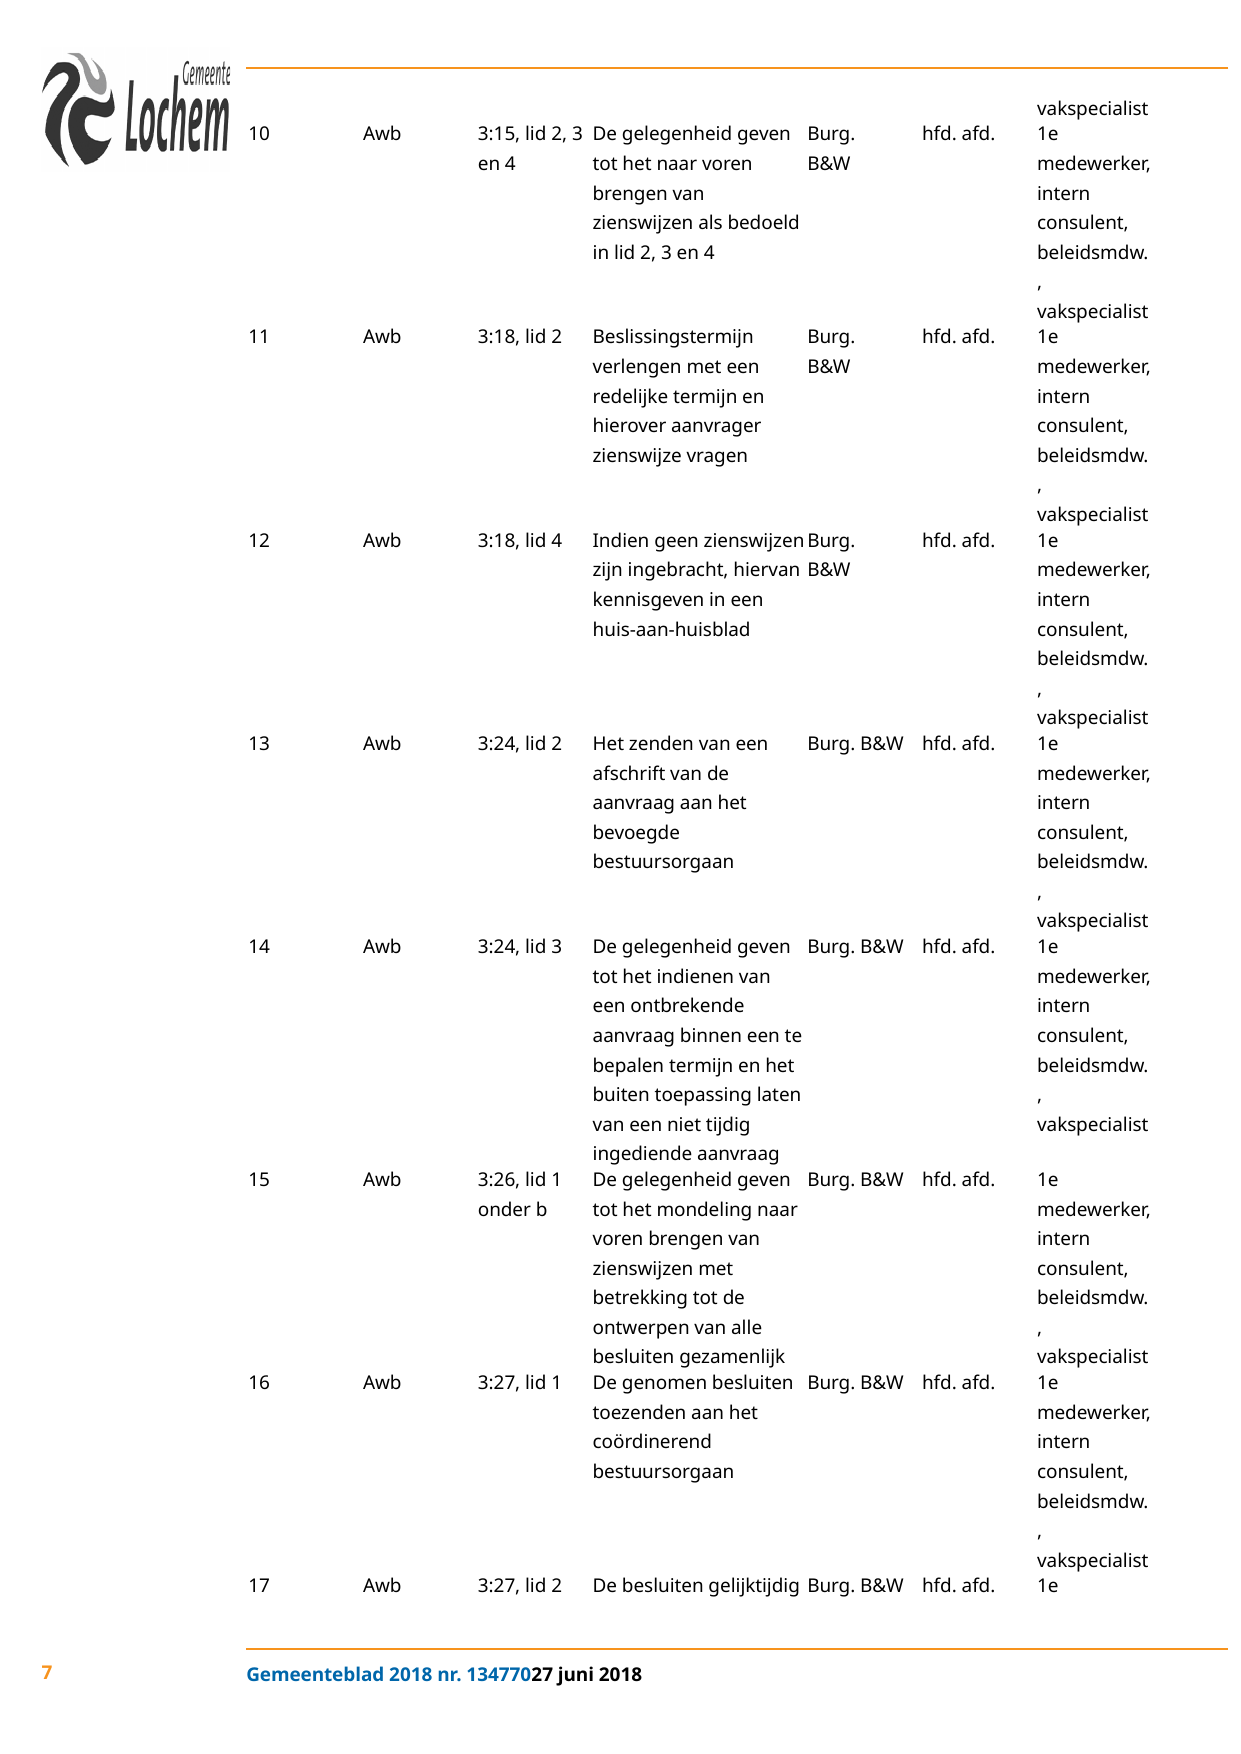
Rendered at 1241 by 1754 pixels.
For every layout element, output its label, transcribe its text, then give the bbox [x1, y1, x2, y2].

table_cell De gelegenheid geven tot het indienen van een ontbrekende aanvraag binnen een te bepalen termijn en het buiten toepassing laten van een niet tijdig ingediende aanvraag [593, 934, 807, 1166]
table_cell 13 [248, 730, 363, 933]
table_cell Burg. B&W [807, 121, 922, 324]
table_cell Indien geen zienswijzen zijn ingebracht, hiervan kennisgeven in een huis-aan-huisblad [593, 527, 807, 730]
table_cell hfd. afd. [922, 1166, 1037, 1369]
table_cell vakspecialist [1037, 95, 1152, 121]
table_cell 3:18, lid 4 [478, 527, 592, 730]
table_cell De genomen besluiten toezenden aan het coördinerend bestuursorgaan [593, 1370, 807, 1573]
table_cell 14 [248, 934, 363, 1166]
table_cell Burg. B&W [807, 527, 922, 730]
table_cell 1e medewerker, intern consulent, beleidsmdw., vakspecialist [1037, 934, 1152, 1166]
table_cell 1e medewerker, intern consulent, beleidsmdw., vakspecialist [1037, 121, 1152, 324]
table_cell Awb [363, 1370, 478, 1573]
table_cell hfd. afd. [922, 1370, 1037, 1573]
table_cell 16 [248, 1370, 363, 1573]
table_cell [478, 95, 592, 121]
table_cell Awb [363, 527, 478, 730]
table_cell 15 [248, 1166, 363, 1369]
table_cell Burg. B&W [807, 1573, 922, 1598]
table_cell 3:27, lid 2 [478, 1573, 592, 1598]
table_cell Beslissingstermijn verlengen met een redelijke termijn en hierover aanvrager zienswijze vragen [593, 324, 807, 527]
table_cell 11 [248, 324, 363, 527]
table_cell Awb [363, 1166, 478, 1369]
table_cell hfd. afd. [922, 324, 1037, 527]
table_cell Awb [363, 1573, 478, 1598]
table_cell 1e medewerker, intern consulent, beleidsmdw., vakspecialist [1037, 1166, 1152, 1369]
table_cell Awb [363, 730, 478, 933]
table_cell 3:15, lid 2, 3 en 4 [478, 121, 592, 324]
table_cell Burg. B&W [807, 730, 922, 933]
table_cell hfd. afd. [922, 934, 1037, 1166]
table_cell 17 [248, 1573, 363, 1598]
table_cell 1e medewerker, intern consulent, beleidsmdw., vakspecialist [1037, 324, 1152, 527]
table_cell 10 [248, 121, 363, 324]
table_cell hfd. afd. [922, 527, 1037, 730]
table_cell [363, 95, 478, 121]
table_cell Burg. B&W [807, 1166, 922, 1369]
table_cell Burg. B&W [807, 324, 922, 527]
table_cell Awb [363, 324, 478, 527]
table_cell De gelegenheid geven tot het naar voren brengen van zienswijzen als bedoeld in lid 2, 3 en 4 [593, 121, 807, 324]
table_cell [593, 95, 807, 121]
table_cell Awb [363, 934, 478, 1166]
table_cell [922, 95, 1037, 121]
table_cell 1e medewerker, intern consulent, beleidsmdw., vakspecialist [1037, 730, 1152, 933]
table_cell hfd. afd. [922, 121, 1037, 324]
table_cell 3:18, lid 2 [478, 324, 592, 527]
table_cell [807, 95, 922, 121]
table_cell 1e medewerker, intern consulent, beleidsmdw., vakspecialist [1037, 527, 1152, 730]
table_cell 1e medewerker, intern consulent, beleidsmdw., vakspecialist [1037, 1370, 1152, 1573]
table_cell Burg. B&W [807, 1370, 922, 1573]
table_cell 3:26, lid 1 onder b [478, 1166, 592, 1369]
picture [41, 47, 231, 172]
table_cell De gelegenheid geven tot het mondeling naar voren brengen van zienswijzen met betrekking tot de ontwerpen van alle besluiten gezamenlijk [593, 1166, 807, 1369]
table_cell De besluiten gelijktijdig [593, 1573, 807, 1598]
table_cell 3:24, lid 3 [478, 934, 592, 1166]
table_cell hfd. afd. [922, 1573, 1037, 1598]
table_cell Het zenden van een afschrift van de aanvraag aan het bevoegde bestuursorgaan [593, 730, 807, 933]
table_cell Awb [363, 121, 478, 324]
table_cell [248, 95, 363, 121]
table_cell hfd. afd. [922, 730, 1037, 933]
table_cell Burg. B&W [807, 934, 922, 1166]
table_cell 3:24, lid 2 [478, 730, 592, 933]
table_cell 12 [248, 527, 363, 730]
table_cell 3:27, lid 1 [478, 1370, 592, 1573]
table_cell 1e [1037, 1573, 1152, 1598]
